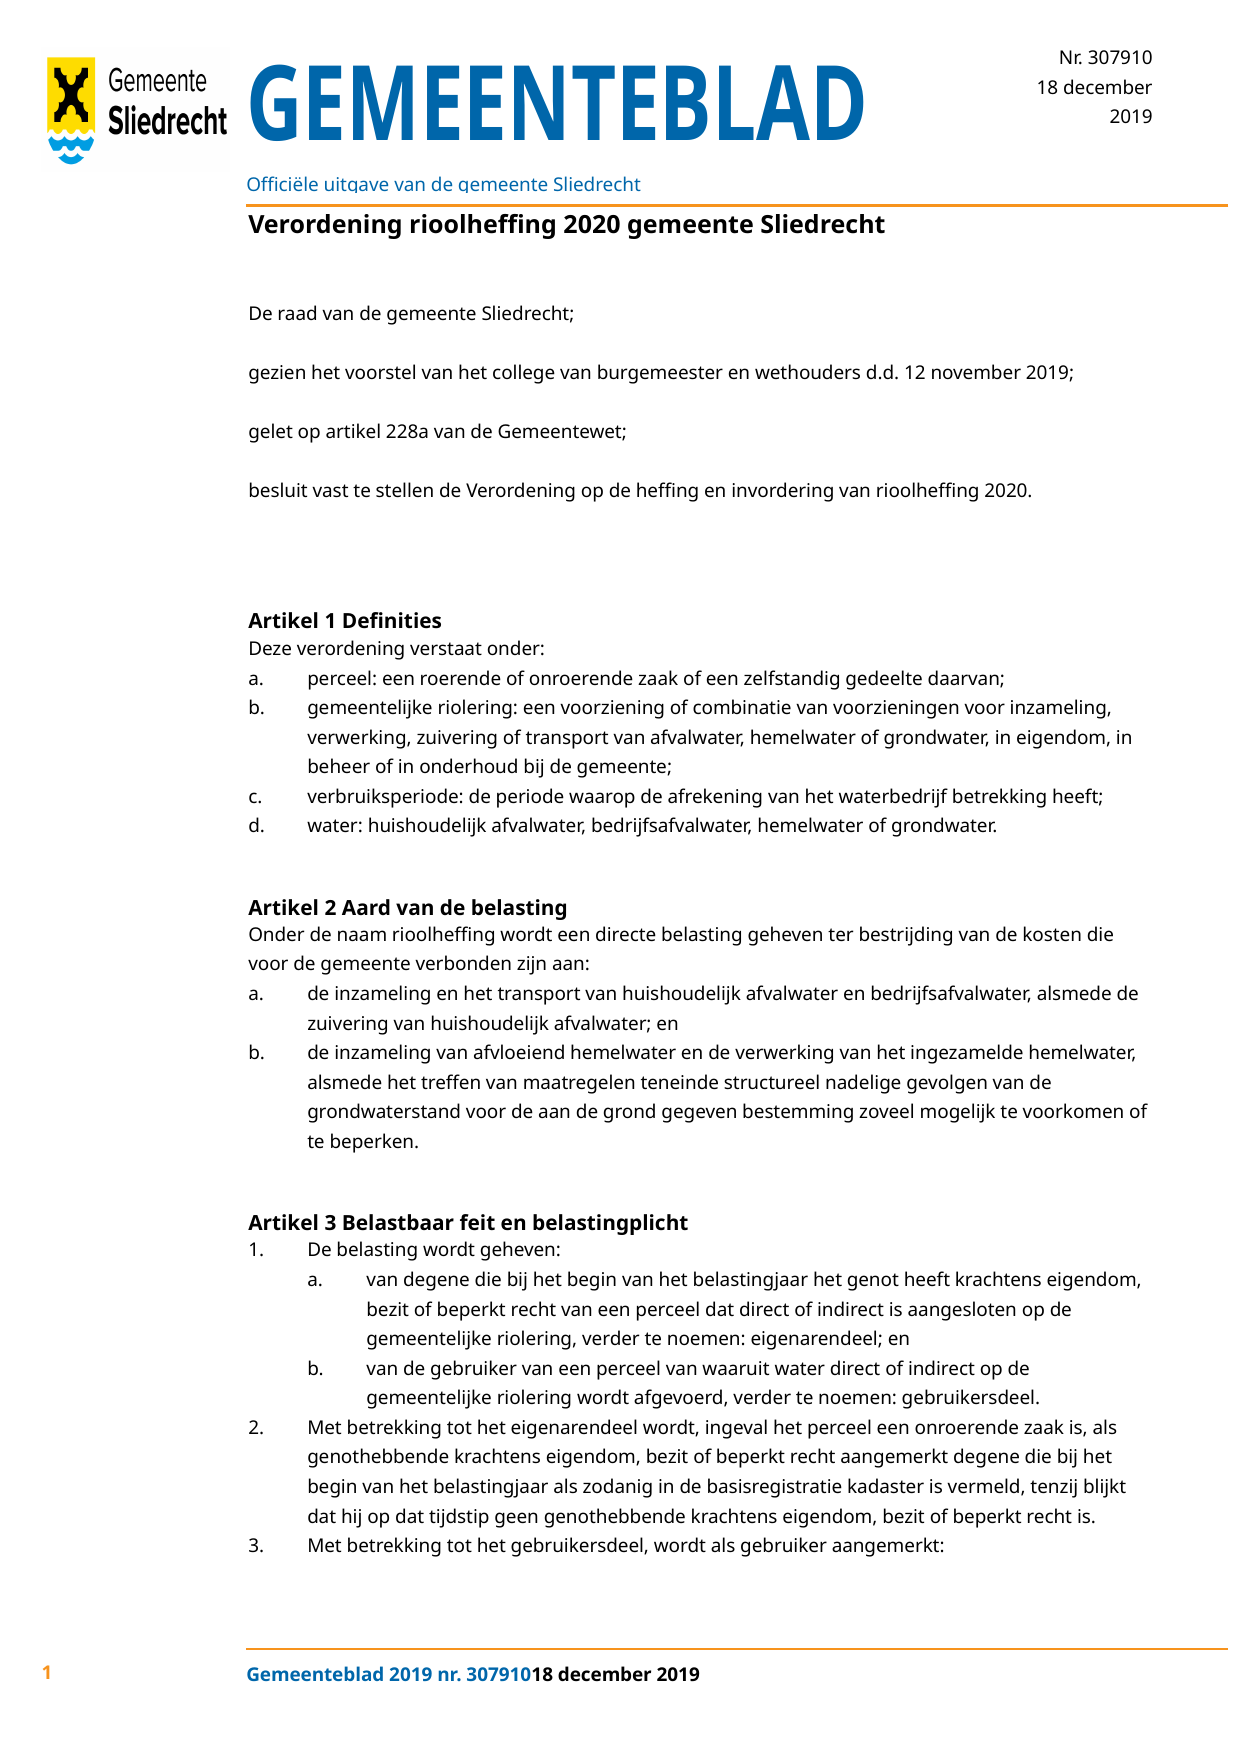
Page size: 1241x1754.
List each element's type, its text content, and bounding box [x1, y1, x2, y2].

text De raad van de gemeente Sliedrecht; [248, 300, 1152, 326]
text besluit vast te stellen de Verordening op de heffing en invordering van rioolheffing 2020. [248, 477, 1152, 503]
list De belasting wordt geheven: [248, 1237, 1152, 1262]
list van degene die bij het begin van het belastingjaar het genot heeft krachtens eigendom, bezit of beperkt recht van een perceel dat direct of indirect is aangesloten op de gemeentelijke riolering, verder te noemen: eigenarendeel; en [307, 1266, 1152, 1351]
list perceel: een roerende of onroerende zaak of een zelfstandig gedeelte daarvan; [248, 665, 1152, 690]
text Verordening rioolheffing 2020 gemeente Sliedrecht [248, 207, 1152, 241]
text gelet op artikel 228a van de Gemeentewet; [248, 418, 1152, 444]
list water: huishoudelijk afvalwater, bedrijfsafvalwater, hemelwater of grondwater. [248, 813, 1152, 838]
text Artikel 3 Belastbaar feit en belastingplicht [248, 1208, 1152, 1237]
list de inzameling van afvloeiend hemelwater en de verwerking van het ingezamelde hemelwater, alsmede het treffen van maatregelen teneinde structureel nadelige gevolgen van de grondwaterstand voor de aan de grond gegeven bestemming zoveel mogelijk te voorkomen of te beperken. [248, 1039, 1152, 1154]
text Artikel 2 Aard van de belasting [248, 893, 1152, 921]
text Artikel 1 Definities [248, 607, 1152, 635]
list Met betrekking tot het gebruikersdeel, wordt als gebruiker aangemerkt: [248, 1532, 1152, 1558]
list Met betrekking tot het eigenarendeel wordt, ingeval het perceel een onroerende zaak is, als genothebbende krachtens eigendom, bezit of beperkt recht aangemerkt degene die bij het begin van het belastingjaar als zodanig in de basisregistratie kadaster is vermeld, tenzij blijkt dat hij op dat tijdstip geen genothebbende krachtens eigendom, bezit of beperkt recht is. [248, 1414, 1152, 1528]
picture [41, 47, 231, 172]
list verbruiksperiode: de periode waarop de afrekening van het waterbedrijf betrekking heeft; [248, 783, 1152, 809]
text gezien het voorstel van het college van burgemeester en wethouders d.d. 12 november 2019; [248, 359, 1152, 385]
list de inzameling en het transport van huishoudelijk afvalwater en bedrijfsafvalwater, alsmede de zuivering van huishoudelijk afvalwater; en [248, 980, 1152, 1036]
list van de gebruiker van een perceel van waaruit water direct of indirect op de gemeentelijke riolering wordt afgevoerd, verder te noemen: gebruikersdeel. [307, 1355, 1152, 1410]
text Deze verordening verstaat onder: [248, 635, 1152, 661]
list gemeentelijke riolering: een voorziening of combinatie van voorzieningen voor inzameling, verwerking, zuivering of transport van afvalwater, hemelwater of grondwater, in eigendom, in beheer of in onderhoud bij de gemeente; [248, 694, 1152, 779]
text Onder de naam rioolheffing wordt een directe belasting geheven ter bestrijding van de kosten die voor de gemeente verbonden zijn aan: [248, 921, 1152, 976]
